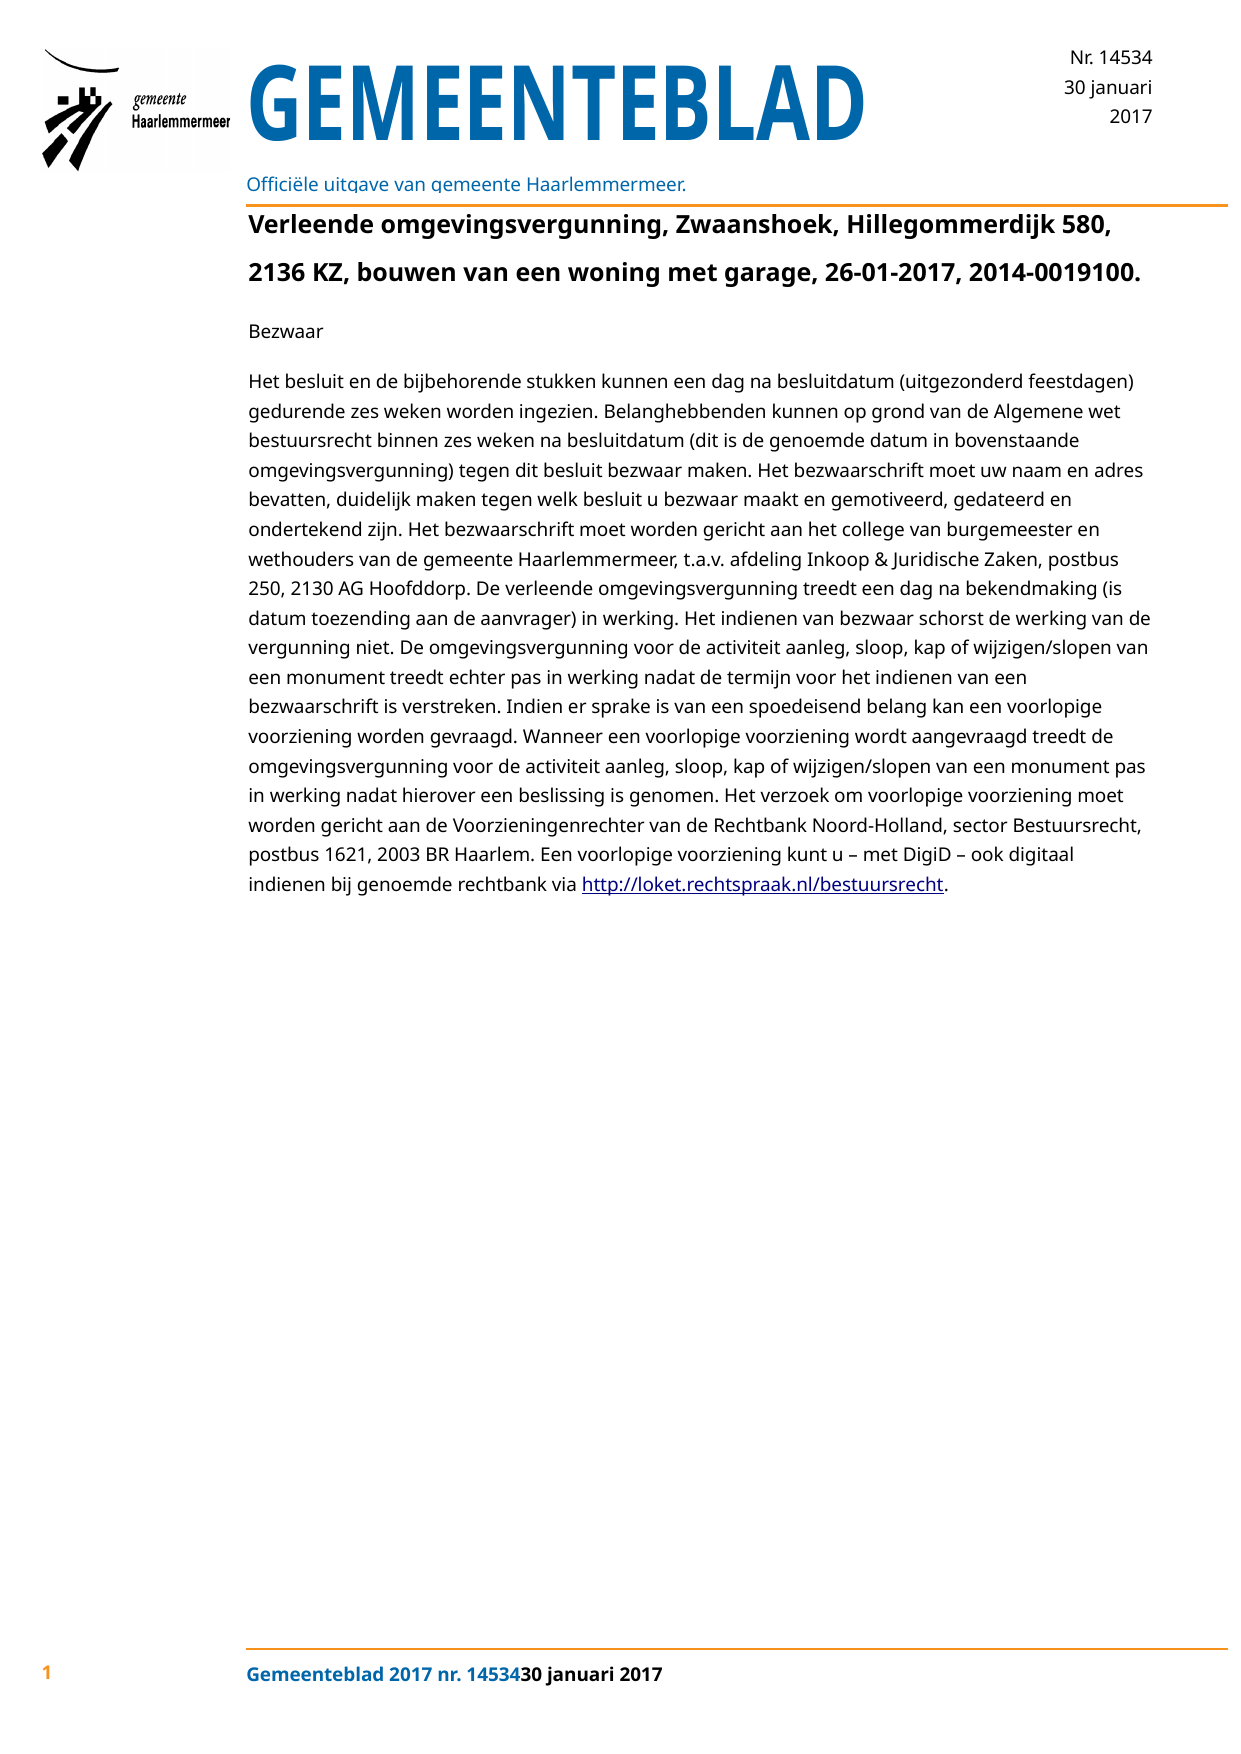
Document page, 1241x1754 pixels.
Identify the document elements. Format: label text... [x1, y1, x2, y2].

text Het besluit en de bijbehorende stukken kunnen een dag na besluitdatum (uitgezonderd feestdagen) gedurende zes weken worden ingezien. Belanghebbenden kunnen op grond van de Algemene wet bestuursrecht binnen zes weken na besluitdatum (dit is de genoemde datum in bovenstaande omgevingsvergunning) tegen dit besluit bezwaar maken. Het bezwaarschrift moet uw naam en adres bevatten, duidelijk maken tegen welk besluit u bezwaar maakt en gemotiveerd, gedateerd en ondertekend zijn. Het bezwaarschrift moet worden gericht aan het college van burgemeester en wethouders van de gemeente Haarlemmermeer, t.a.v. afdeling Inkoop & Juridische Zaken, postbus 250, 2130 AG Hoofddorp. De verleende omgevingsvergunning treedt een dag na bekendmaking (is datum toezending aan de aanvrager) in werking. Het indienen van bezwaar schorst de werking van de vergunning niet. De omgevingsvergunning voor de activiteit aanleg, sloop, kap of wijzigen/slopen van een monument treedt echter pas in werking nadat de termijn voor het indienen van een bezwaarschrift is verstreken. Indien er sprake is van een spoedeisend belang kan een voorlopige voorziening worden gevraagd. Wanneer een voorlopige voorziening wordt aangevraagd treedt de omgevingsvergunning voor de activiteit aanleg, sloop, kap of wijzigen/slopen van een monument pas in werking nadat hierover een beslissing is genomen. Het verzoek om voorlopige voorziening moet worden gericht aan de Voorzieningenrechter van de Rechtbank Noord-Holland, sector Bestuursrecht, postbus 1621, 2003 BR Haarlem. Een voorlopige voorziening kunt u – met DigiD – ook digitaal indienen bij genoemde rechtbank via http://loket.rechtspraak.nl/bestuursrecht. [248, 368, 1152, 897]
picture [41, 47, 231, 172]
text Bezwaar [248, 318, 1152, 344]
text Verleende omgevingsvergunning, Zwaanshoek, Hillegommerdijk 580, 2136 KZ, bouwen van een woning met garage, 26-01-2017, 2014-0019100. [248, 207, 1152, 288]
